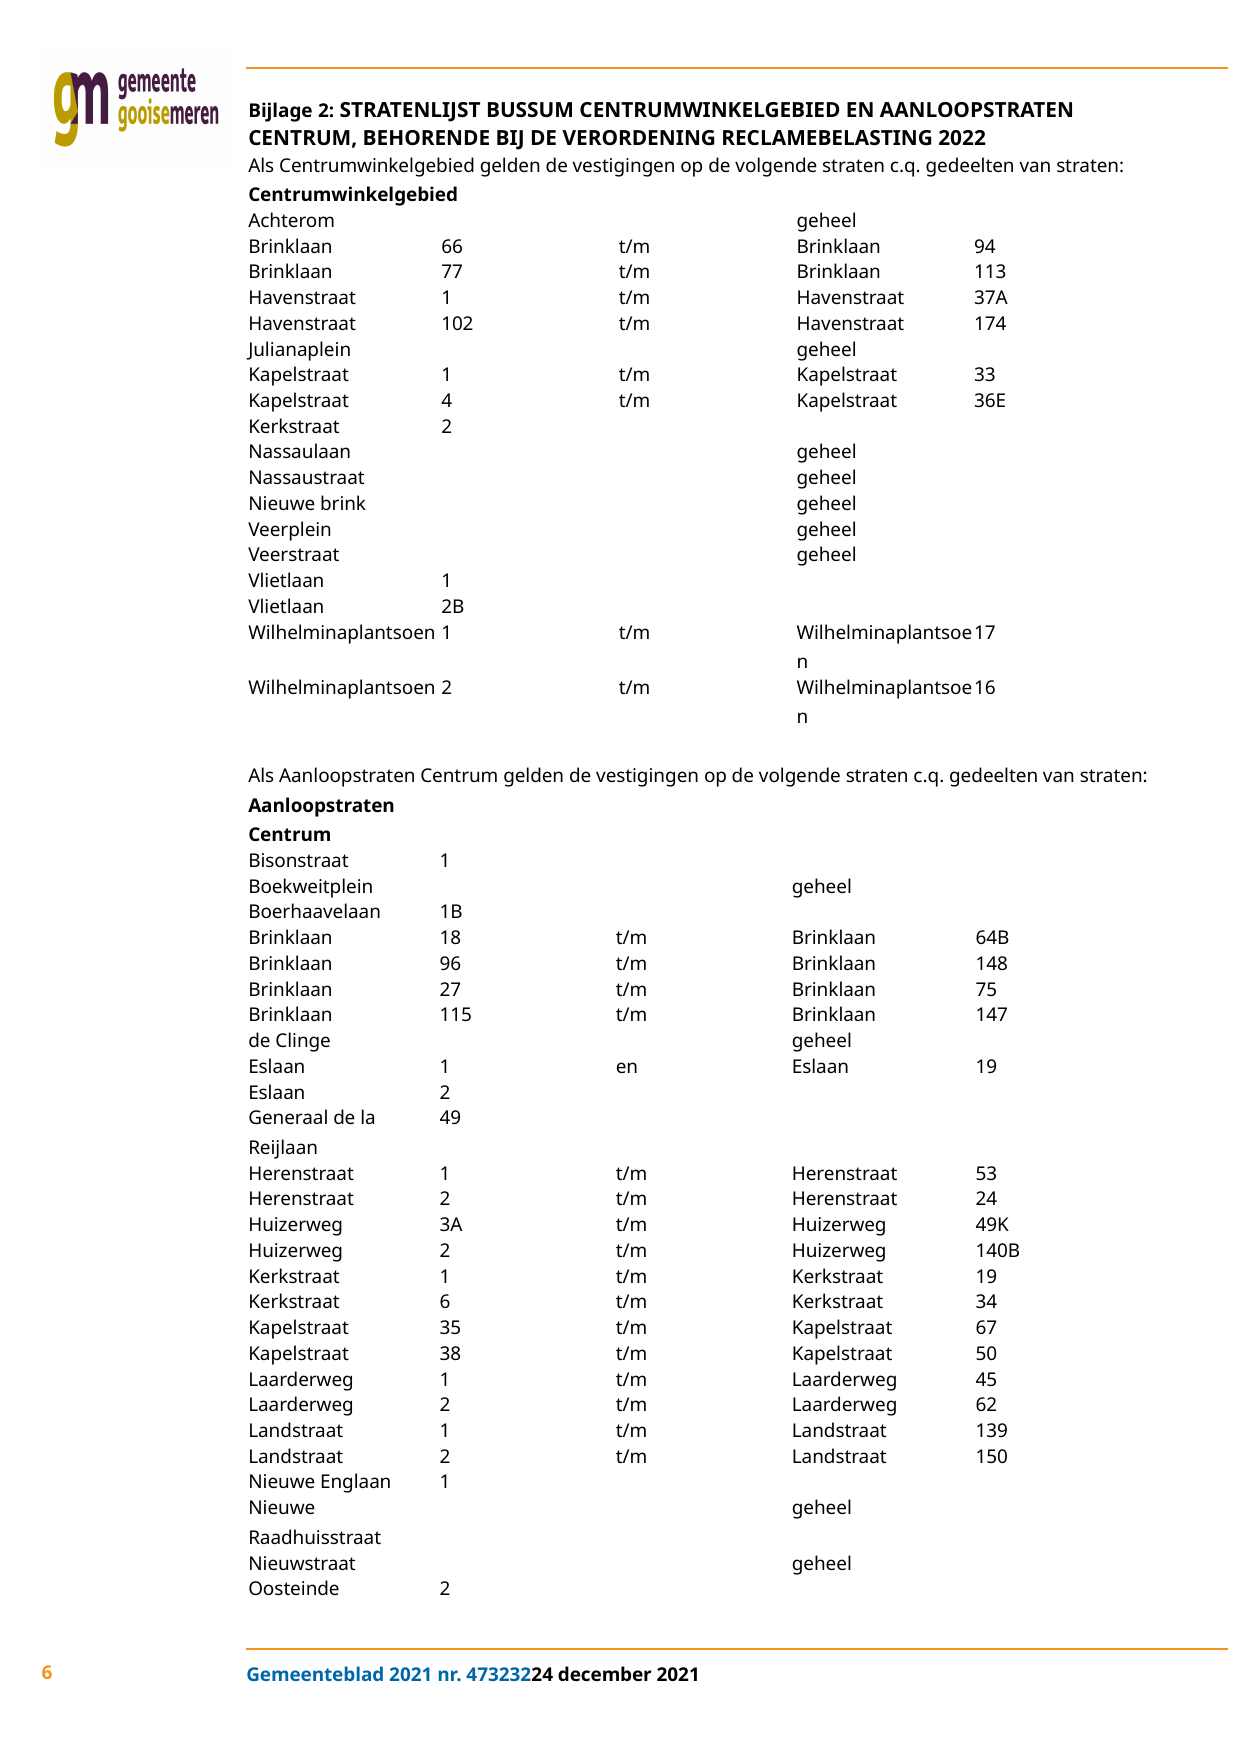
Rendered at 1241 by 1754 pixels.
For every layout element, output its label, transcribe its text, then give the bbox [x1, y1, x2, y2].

table_cell 64B [975, 925, 1152, 950]
table_cell [974, 516, 1152, 542]
table_cell Nieuwe brink [248, 490, 441, 516]
table_cell [619, 490, 796, 516]
table_cell [616, 873, 792, 899]
table_cell Kapelstraat [248, 387, 441, 413]
table_cell 34 [975, 1289, 1152, 1314]
table_cell [616, 847, 792, 873]
table_cell [975, 873, 1152, 899]
table_cell Herenstraat [792, 1160, 975, 1186]
table_cell geheel [792, 873, 975, 899]
table_cell 2 [439, 1079, 616, 1104]
table_cell Havenstraat [796, 284, 974, 310]
table_cell Julianaplein [248, 336, 441, 362]
table_cell [616, 1575, 792, 1601]
table_cell geheel [796, 465, 974, 490]
table_cell [441, 336, 619, 362]
table_cell Brinklaan [248, 976, 439, 1002]
table_cell [792, 847, 975, 873]
table_cell [616, 1028, 792, 1053]
table_cell Kapelstraat [248, 362, 441, 387]
table_cell 66 [441, 233, 619, 259]
table_cell t/m [619, 310, 796, 336]
table_cell Kapelstraat [796, 362, 974, 387]
table_cell Kapelstraat [792, 1340, 975, 1366]
table_cell Achterom [248, 207, 441, 233]
table_cell Huizerweg [792, 1211, 975, 1237]
table_cell [792, 1469, 975, 1494]
table_cell Nieuwe Raadhuisstraat [248, 1494, 439, 1550]
table_cell [974, 465, 1152, 490]
table_cell Bisonstraat [248, 847, 439, 873]
table_cell Boerhaavelaan [248, 899, 439, 924]
table_cell t/m [616, 1366, 792, 1391]
table_cell Kerkstraat [792, 1263, 975, 1288]
table_cell Havenstraat [248, 284, 441, 310]
table_cell t/m [619, 284, 796, 310]
table_cell t/m [619, 387, 796, 413]
table_cell Brinklaan [248, 1002, 439, 1027]
table_cell geheel [796, 516, 974, 542]
table_cell 37A [974, 284, 1152, 310]
table_cell Eslaan [248, 1053, 439, 1079]
table_cell Wilhelminaplantsoen [796, 619, 974, 674]
table_cell [619, 568, 796, 593]
table_cell 1 [439, 1053, 616, 1079]
table_cell 49 [439, 1105, 616, 1160]
table_cell 2 [439, 1186, 616, 1211]
table_cell [975, 1550, 1152, 1575]
table_cell [441, 465, 619, 490]
table_cell Havenstraat [248, 310, 441, 336]
table_cell 17 [974, 619, 1152, 674]
table_cell 36E [974, 387, 1152, 413]
table_cell Herenstraat [248, 1160, 439, 1186]
table_cell 50 [975, 1340, 1152, 1366]
table_cell 4 [441, 387, 619, 413]
table_cell Laarderweg [248, 1366, 439, 1391]
table_cell 140B [975, 1237, 1152, 1263]
table_cell Kerkstraat [248, 1263, 439, 1288]
table_cell t/m [616, 1237, 792, 1263]
table_cell 24 [975, 1186, 1152, 1211]
table_cell [975, 1575, 1152, 1601]
text Bijlage 2: STRATENLIJST BUSSUM CENTRUMWINKELGEBIED EN AANLOOPSTRATEN CENTRUM, BEHORENDE BIJ DE VERORDENING RECLAMEBELASTING 2022 [248, 95, 1152, 152]
table_cell 94 [974, 233, 1152, 259]
table_cell t/m [619, 259, 796, 284]
table_cell [974, 207, 1152, 233]
table_cell geheel [796, 207, 974, 233]
table_cell [439, 1494, 616, 1550]
table_cell 96 [439, 950, 616, 976]
table_cell 2 [439, 1575, 616, 1601]
table_cell Veerplein [248, 516, 441, 542]
table_cell geheel [796, 490, 974, 516]
table_cell Brinklaan [792, 976, 975, 1002]
table_cell Brinklaan [248, 259, 441, 284]
table_cell Huizerweg [248, 1237, 439, 1263]
table_cell [619, 516, 796, 542]
table_cell 62 [975, 1391, 1152, 1417]
table_cell 2B [441, 593, 619, 619]
table_cell [616, 899, 792, 924]
text Als Centrumwinkelgebied gelden de vestigingen op de volgende straten c.q. gedeelten van straten: [248, 152, 1152, 177]
table_cell Brinklaan [248, 233, 441, 259]
table_cell Kapelstraat [248, 1340, 439, 1366]
table_cell t/m [616, 1263, 792, 1288]
table_cell Nassaulaan [248, 439, 441, 464]
table_cell Laarderweg [248, 1391, 439, 1417]
table_cell Havenstraat [796, 310, 974, 336]
table_cell t/m [619, 619, 796, 674]
table_cell 148 [975, 950, 1152, 976]
table_cell [616, 1105, 792, 1160]
table_cell [974, 542, 1152, 567]
table_cell 102 [441, 310, 619, 336]
table_header [796, 181, 974, 207]
table_cell 18 [439, 925, 616, 950]
table_cell 1 [441, 284, 619, 310]
table_cell 45 [975, 1366, 1152, 1391]
table_cell [974, 593, 1152, 619]
table_cell [792, 1575, 975, 1601]
table_cell Nieuwe Englaan [248, 1469, 439, 1494]
table_cell 1 [441, 568, 619, 593]
table_cell [616, 1469, 792, 1494]
table_cell Eslaan [248, 1079, 439, 1104]
table_cell Vlietlaan [248, 593, 441, 619]
table_cell Herenstraat [248, 1186, 439, 1211]
table_cell Brinklaan [792, 925, 975, 950]
table_cell 139 [975, 1417, 1152, 1443]
table_header [974, 181, 1152, 207]
table_cell geheel [792, 1494, 975, 1550]
table_cell 113 [974, 259, 1152, 284]
table_cell Kapelstraat [248, 1314, 439, 1340]
table_cell Landstraat [248, 1417, 439, 1443]
table_cell 77 [441, 259, 619, 284]
table_cell geheel [792, 1550, 975, 1575]
table_cell [616, 1494, 792, 1550]
table_cell t/m [616, 950, 792, 976]
table_cell [796, 413, 974, 439]
table_cell [975, 1494, 1152, 1550]
table_cell [619, 593, 796, 619]
table_cell [441, 439, 619, 464]
table_cell en [616, 1053, 792, 1079]
table_cell [619, 465, 796, 490]
table_cell 67 [975, 1314, 1152, 1340]
table_cell Laarderweg [792, 1391, 975, 1417]
table_cell [975, 1105, 1152, 1160]
table_cell [619, 439, 796, 464]
table_cell [439, 1028, 616, 1053]
table_cell t/m [616, 1160, 792, 1186]
table_cell Vlietlaan [248, 568, 441, 593]
table_cell t/m [616, 1417, 792, 1443]
table_cell geheel [796, 439, 974, 464]
table_cell Veerstraat [248, 542, 441, 567]
table_cell 2 [441, 674, 619, 729]
table_cell t/m [616, 1314, 792, 1340]
table_cell t/m [616, 1391, 792, 1417]
table_cell [974, 336, 1152, 362]
table_cell 1 [439, 847, 616, 873]
table_cell [792, 899, 975, 924]
table_cell Kerkstraat [248, 1289, 439, 1314]
table_cell Kerkstraat [792, 1289, 975, 1314]
table_cell [975, 1469, 1152, 1494]
table_cell Boekweitplein [248, 873, 439, 899]
table_cell [616, 1550, 792, 1575]
table_cell Wilhelminaplantsoen [248, 619, 441, 674]
table_cell 2 [439, 1443, 616, 1469]
table_cell Kerkstraat [248, 413, 441, 439]
picture [41, 47, 231, 172]
table_cell 115 [439, 1002, 616, 1027]
table_cell [441, 542, 619, 567]
table_cell 1 [439, 1366, 616, 1391]
table_cell Kapelstraat [792, 1314, 975, 1340]
table_cell 3A [439, 1211, 616, 1237]
table_cell 75 [975, 976, 1152, 1002]
table_cell t/m [616, 1186, 792, 1211]
table_cell Herenstraat [792, 1186, 975, 1211]
table_cell t/m [619, 674, 796, 729]
table_header [439, 792, 616, 847]
table_header [975, 792, 1152, 847]
table_cell Eslaan [792, 1053, 975, 1079]
table_cell [441, 207, 619, 233]
table_cell geheel [796, 336, 974, 362]
table_cell [974, 439, 1152, 464]
table_cell [439, 873, 616, 899]
table_cell t/m [616, 1211, 792, 1237]
table_cell Brinklaan [796, 233, 974, 259]
table_cell 1 [439, 1263, 616, 1288]
table_cell [975, 1079, 1152, 1104]
table_cell Brinklaan [248, 925, 439, 950]
table_cell 27 [439, 976, 616, 1002]
table_cell [619, 542, 796, 567]
table_cell 33 [974, 362, 1152, 387]
table_cell t/m [616, 925, 792, 950]
table_cell 2 [439, 1391, 616, 1417]
table_cell 6 [439, 1289, 616, 1314]
table_cell Wilhelminaplantsoen [796, 674, 974, 729]
table_cell 1 [439, 1417, 616, 1443]
table_cell de Clinge [248, 1028, 439, 1053]
table_cell 1 [439, 1160, 616, 1186]
table_cell 19 [975, 1263, 1152, 1288]
table_header [792, 792, 975, 847]
table_cell Landstraat [792, 1417, 975, 1443]
table_cell [975, 1028, 1152, 1053]
table_header [616, 792, 792, 847]
table_cell t/m [619, 233, 796, 259]
table_cell [974, 490, 1152, 516]
table_cell t/m [616, 976, 792, 1002]
table_cell Nieuwstraat [248, 1550, 439, 1575]
table_cell Huizerweg [248, 1211, 439, 1237]
table_cell 16 [974, 674, 1152, 729]
table_cell 2 [439, 1237, 616, 1263]
table_cell 38 [439, 1340, 616, 1366]
table_cell 174 [974, 310, 1152, 336]
table_header Centrumwinkelgebied [248, 181, 619, 207]
table_cell [975, 899, 1152, 924]
table_cell [441, 490, 619, 516]
table_cell [974, 413, 1152, 439]
table_cell [796, 593, 974, 619]
table_cell 1 [439, 1469, 616, 1494]
table_cell 49K [975, 1211, 1152, 1237]
table_cell [619, 413, 796, 439]
table_cell [792, 1105, 975, 1160]
table_cell 1 [441, 619, 619, 674]
table_cell [619, 336, 796, 362]
table_cell 150 [975, 1443, 1152, 1469]
table_cell t/m [616, 1340, 792, 1366]
table_cell [796, 568, 974, 593]
table_cell [441, 516, 619, 542]
table_cell Huizerweg [792, 1237, 975, 1263]
table_cell geheel [796, 542, 974, 567]
table_cell Landstraat [792, 1443, 975, 1469]
table_cell 1B [439, 899, 616, 924]
table_cell 35 [439, 1314, 616, 1340]
table_cell 147 [975, 1002, 1152, 1027]
table_cell t/m [616, 1002, 792, 1027]
table_cell Brinklaan [792, 1002, 975, 1027]
table_cell Wilhelminaplantsoen [248, 674, 441, 729]
table_cell [792, 1079, 975, 1104]
table_cell [616, 1079, 792, 1104]
table_cell Kapelstraat [796, 387, 974, 413]
table_cell t/m [616, 1443, 792, 1469]
text Als Aanloopstraten Centrum gelden de vestigingen op de volgende straten c.q. gedeelten van straten: [248, 762, 1152, 788]
table_header [619, 181, 796, 207]
table_cell geheel [792, 1028, 975, 1053]
table_cell 53 [975, 1160, 1152, 1186]
table_cell 1 [441, 362, 619, 387]
table_cell Nassaustraat [248, 465, 441, 490]
table_cell Oosteinde [248, 1575, 439, 1601]
table_cell Brinklaan [792, 950, 975, 976]
table_cell 2 [441, 413, 619, 439]
table_cell Laarderweg [792, 1366, 975, 1391]
table_cell [439, 1550, 616, 1575]
table_cell Generaal de la Reijlaan [248, 1105, 439, 1160]
table_cell [974, 568, 1152, 593]
table_cell [975, 847, 1152, 873]
table_cell Brinklaan [796, 259, 974, 284]
table_header Aanloopstraten Centrum [248, 792, 439, 847]
table_cell t/m [616, 1289, 792, 1314]
table_cell [619, 207, 796, 233]
table_cell Landstraat [248, 1443, 439, 1469]
table_cell t/m [619, 362, 796, 387]
table_cell 19 [975, 1053, 1152, 1079]
table_cell Brinklaan [248, 950, 439, 976]
